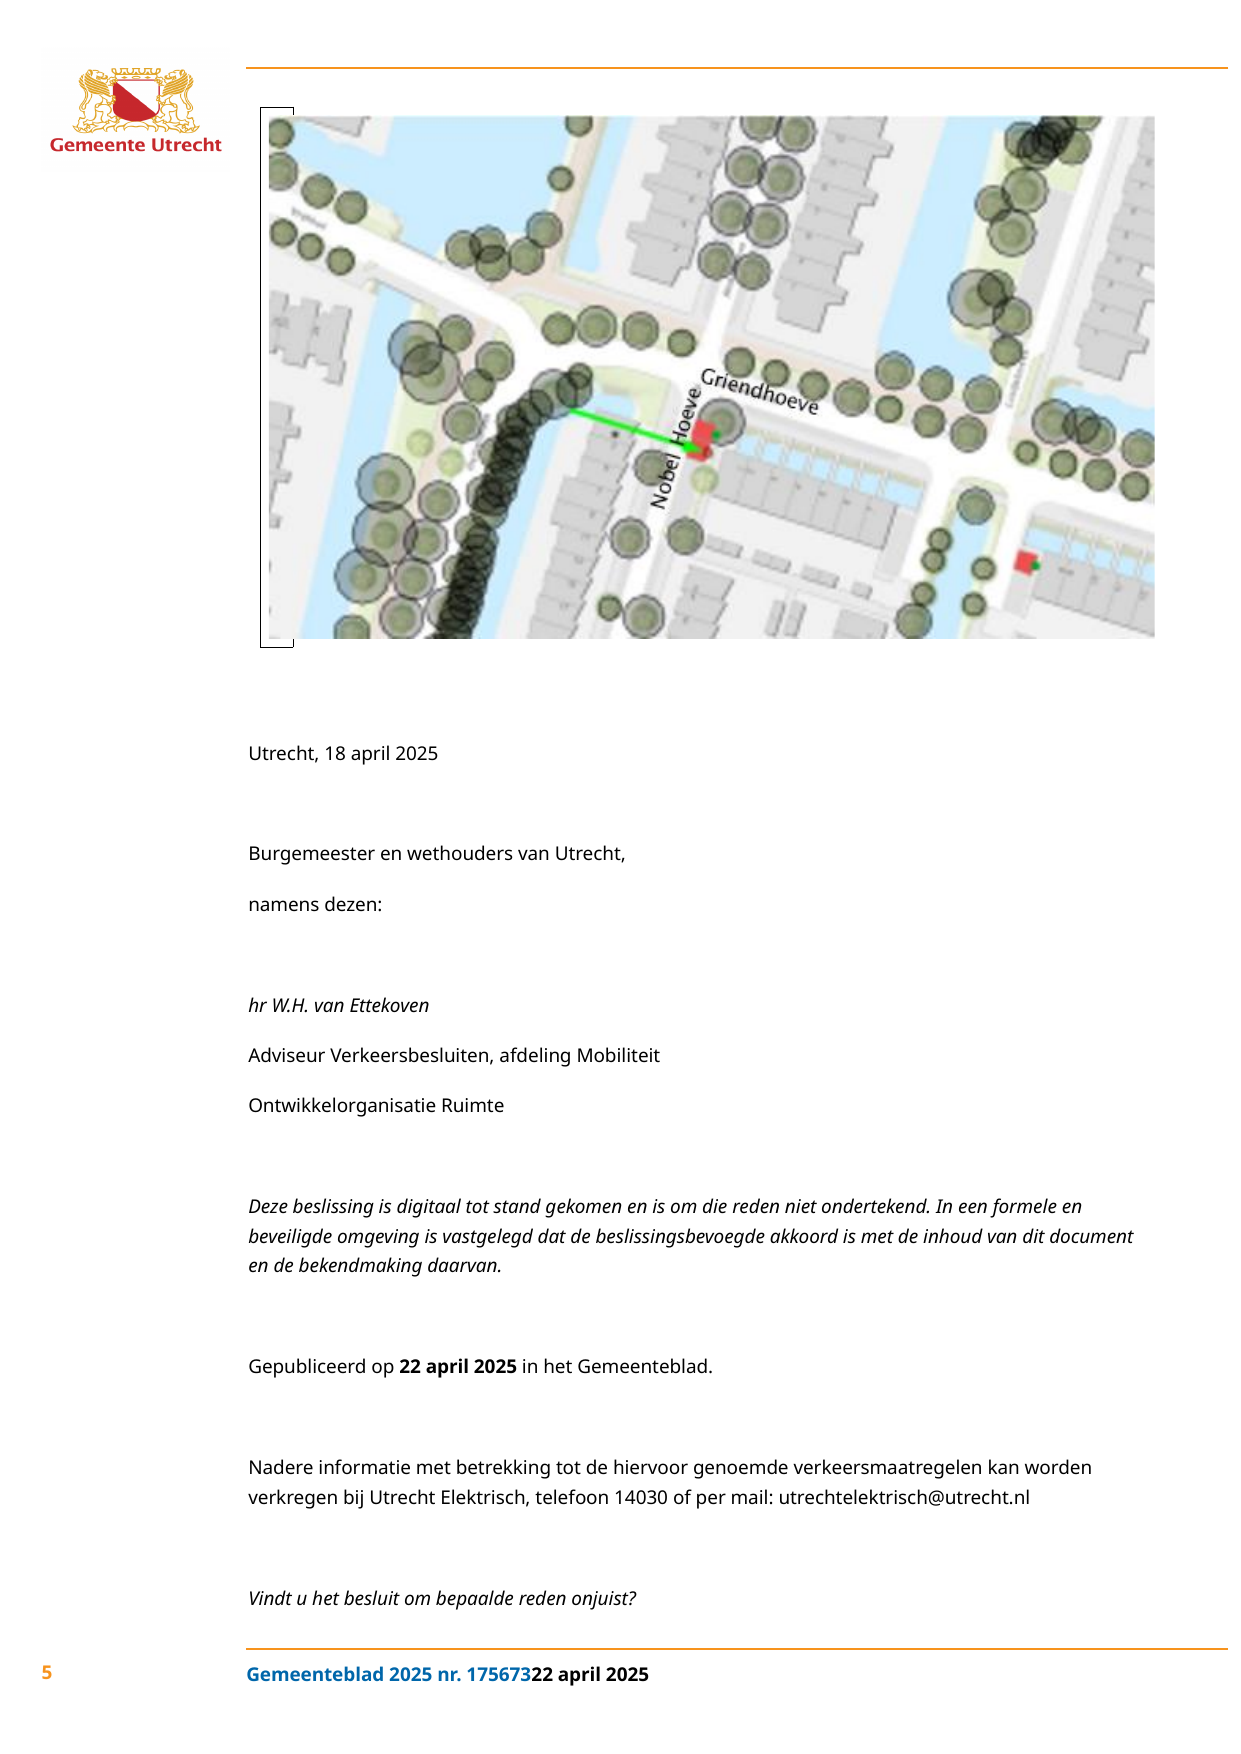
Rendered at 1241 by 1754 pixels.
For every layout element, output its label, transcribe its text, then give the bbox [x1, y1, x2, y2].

text Gepubliceerd op 22 april 2025 in het Gemeenteblad. [248, 1353, 1152, 1379]
picture [41, 47, 231, 172]
text namens dezen: [248, 891, 1152, 917]
text hr W.H. van Ettekoven [248, 992, 1152, 1018]
text Nadere informatie met betrekking tot de hiervoor genoemde verkeersmaatregelen kan worden verkregen bij Utrecht Elektrisch, telefoon 14030 of per mail: utrechtelektrisch@utrecht.nl [248, 1454, 1152, 1510]
text Deze beslissing is digitaal tot stand gekomen en is om die reden niet ondertekend. In een formele en beveiligde omgeving is vastgelegd dat de beslissingsbevoegde akkoord is met de inhoud van dit document en de bekendmaking daarvan. [248, 1193, 1152, 1278]
text Vindt u het besluit om bepaalde reden onjuist? [248, 1585, 1152, 1611]
text Ontwikkelorganisatie Ruimte [248, 1093, 1152, 1118]
picture [268, 115, 1155, 639]
text Burgemeester en wethouders van Utrecht, [248, 841, 1152, 866]
text Utrecht, 18 april 2025 [248, 740, 1152, 766]
text Adviseur Verkeersbesluiten, afdeling Mobiliteit [248, 1042, 1152, 1068]
